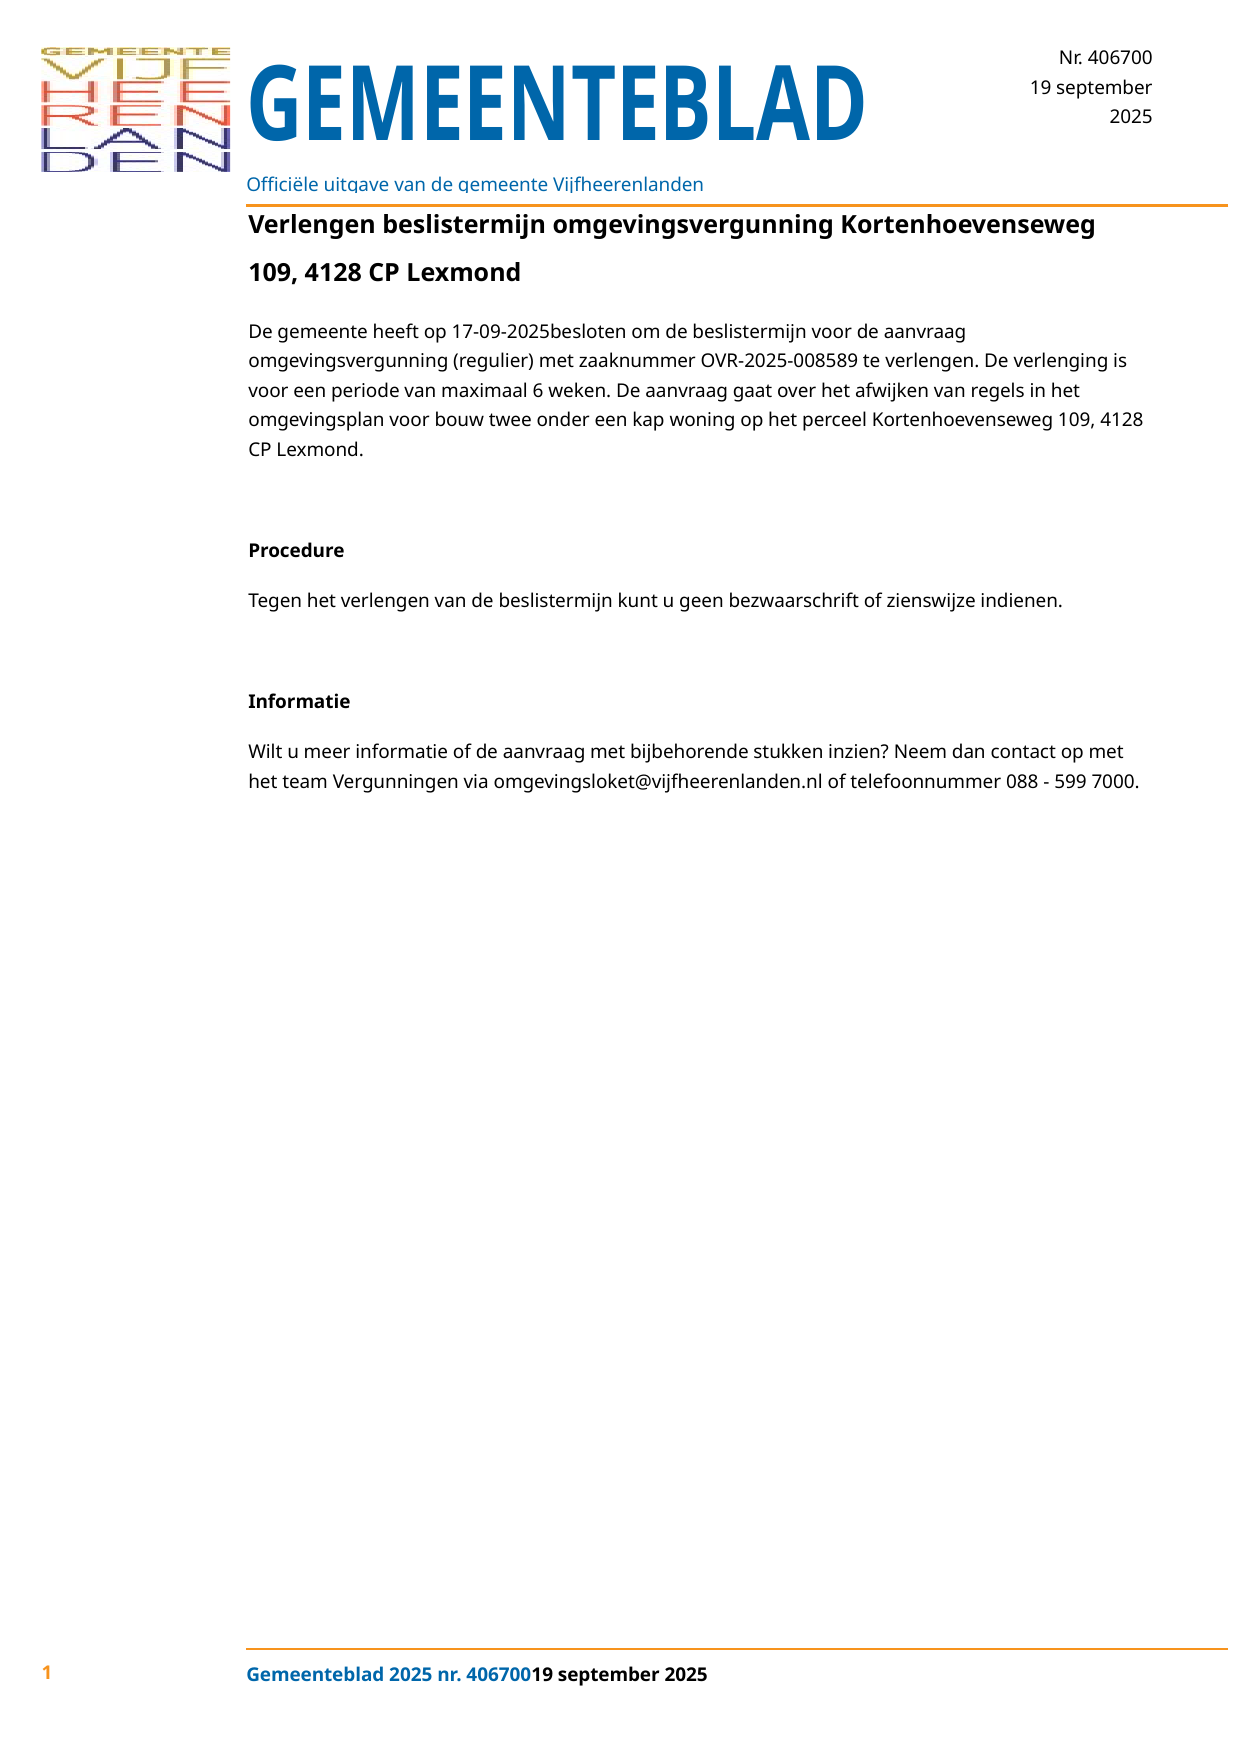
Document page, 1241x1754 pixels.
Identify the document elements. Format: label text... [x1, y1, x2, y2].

text De gemeente heeft op 17-09-2025besloten om de beslistermijn voor de aanvraag omgevingsvergunning (regulier) met zaaknummer OVR-2025-008589 te verlengen. De verlenging is voor een periode van maximaal 6 weken. De aanvraag gaat over het afwijken van regels in het omgevingsplan voor bouw twee onder een kap woning op het perceel Kortenhoevenseweg 109, 4128 CP Lexmond. [248, 318, 1152, 462]
text Wilt u meer informatie of de aanvraag met bijbehorende stukken inzien? Neem dan contact op met het team Vergunningen via omgevingsloket@vijfheerenlanden.nl of telefoonnummer 088 - 599 7000. [248, 739, 1152, 794]
text Procedure [248, 537, 1152, 563]
text Verlengen beslistermijn omgevingsvergunning Kortenhoevenseweg 109, 4128 CP Lexmond [248, 207, 1152, 288]
text Informatie [248, 688, 1152, 714]
text Tegen het verlengen van de beslistermijn kunt u geen bezwaarschrift of zienswijze indienen. [248, 587, 1152, 613]
picture [41, 47, 231, 172]
